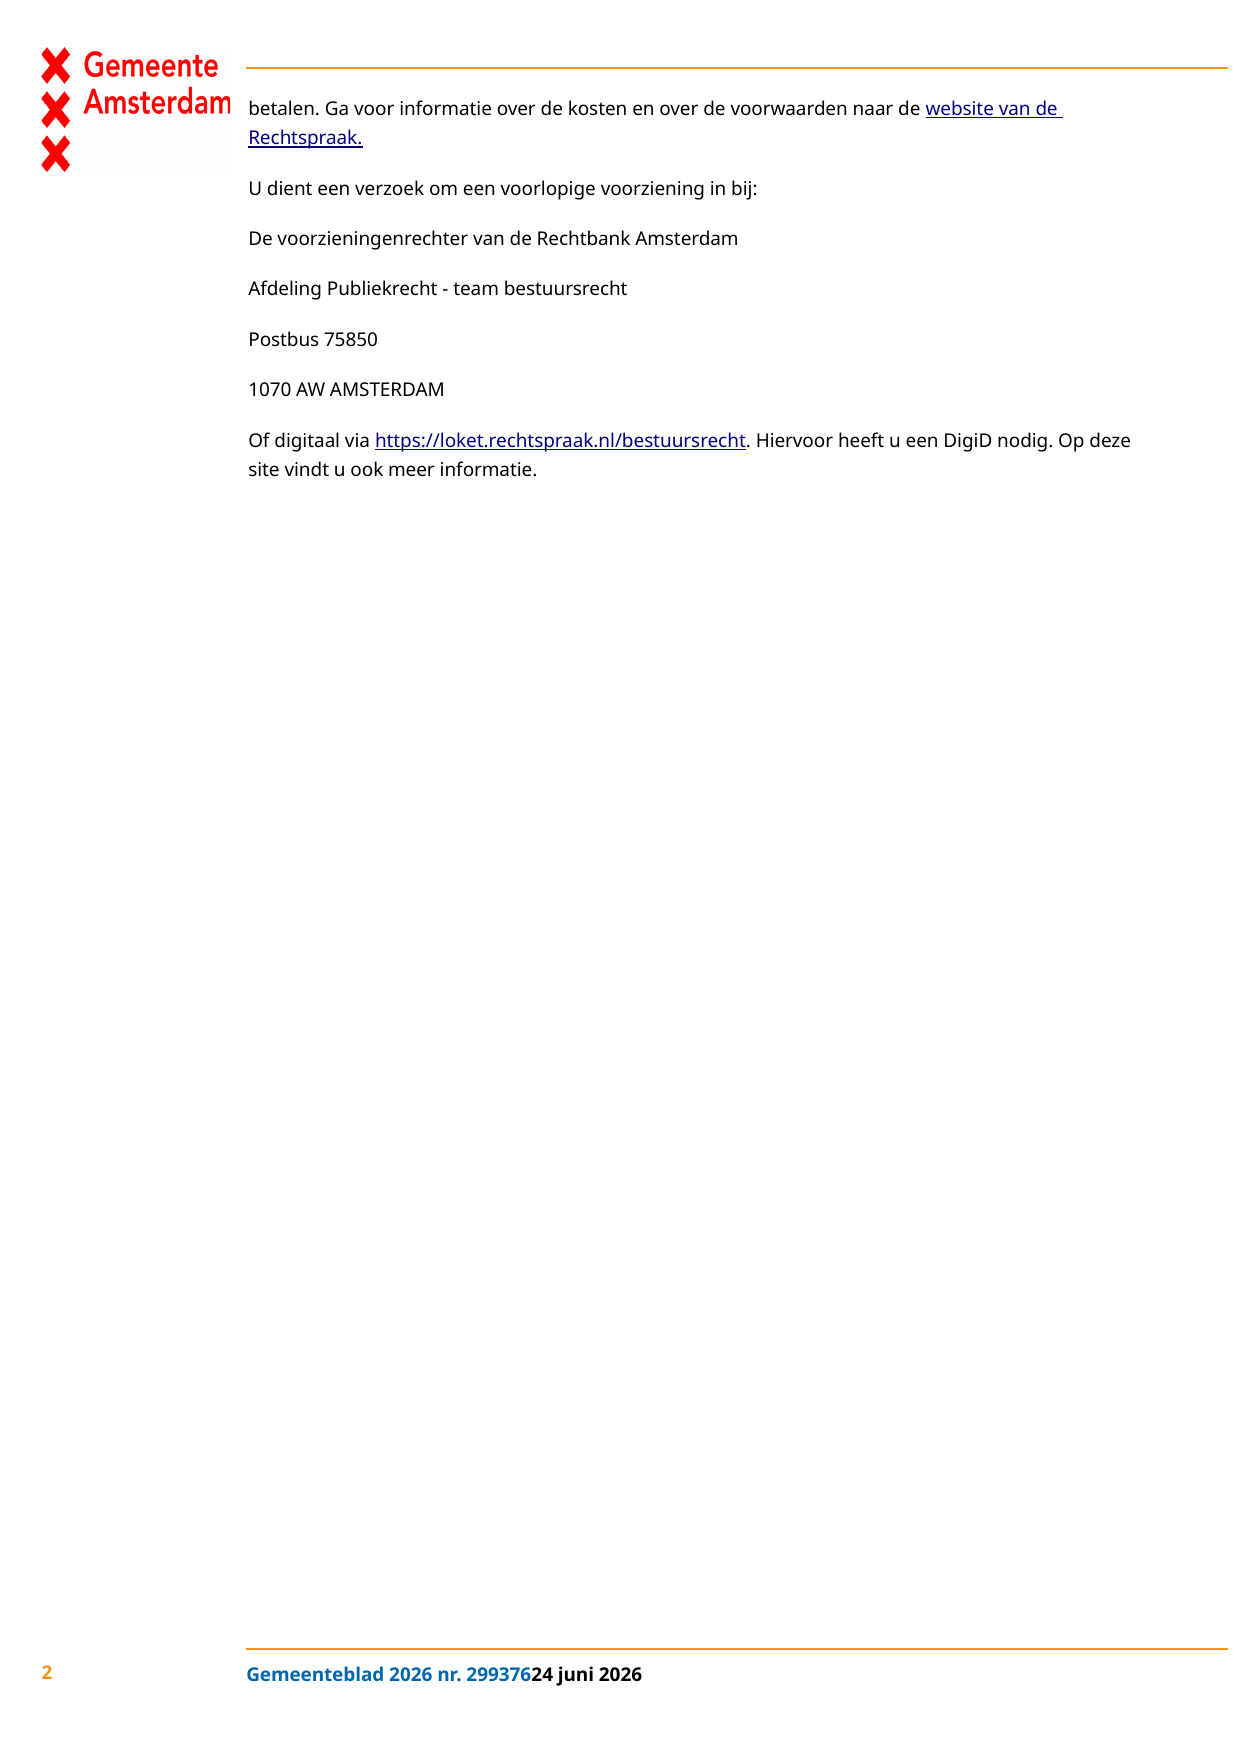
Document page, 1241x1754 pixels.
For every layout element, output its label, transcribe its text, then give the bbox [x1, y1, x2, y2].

text Afdeling Publiekrecht - team bestuursrecht [248, 276, 1152, 301]
text Of digitaal via https://loket.rechtspraak.nl/bestuursrecht. Hiervoor heeft u een DigiD nodig. Op deze site vindt u ook meer informatie. [248, 427, 1152, 482]
picture [41, 47, 231, 172]
text U dient een verzoek om een voorlopige voorziening in bij: [248, 175, 1152, 201]
text betalen. Ga voor informatie over de kosten en over de voorwaarden naar de website van de Rechtspraak. [248, 95, 1152, 150]
text De voorzieningenrechter van de Rechtbank Amsterdam [248, 225, 1152, 251]
text Postbus 75850 [248, 326, 1152, 352]
text 1070 AW AMSTERDAM [248, 376, 1152, 402]
